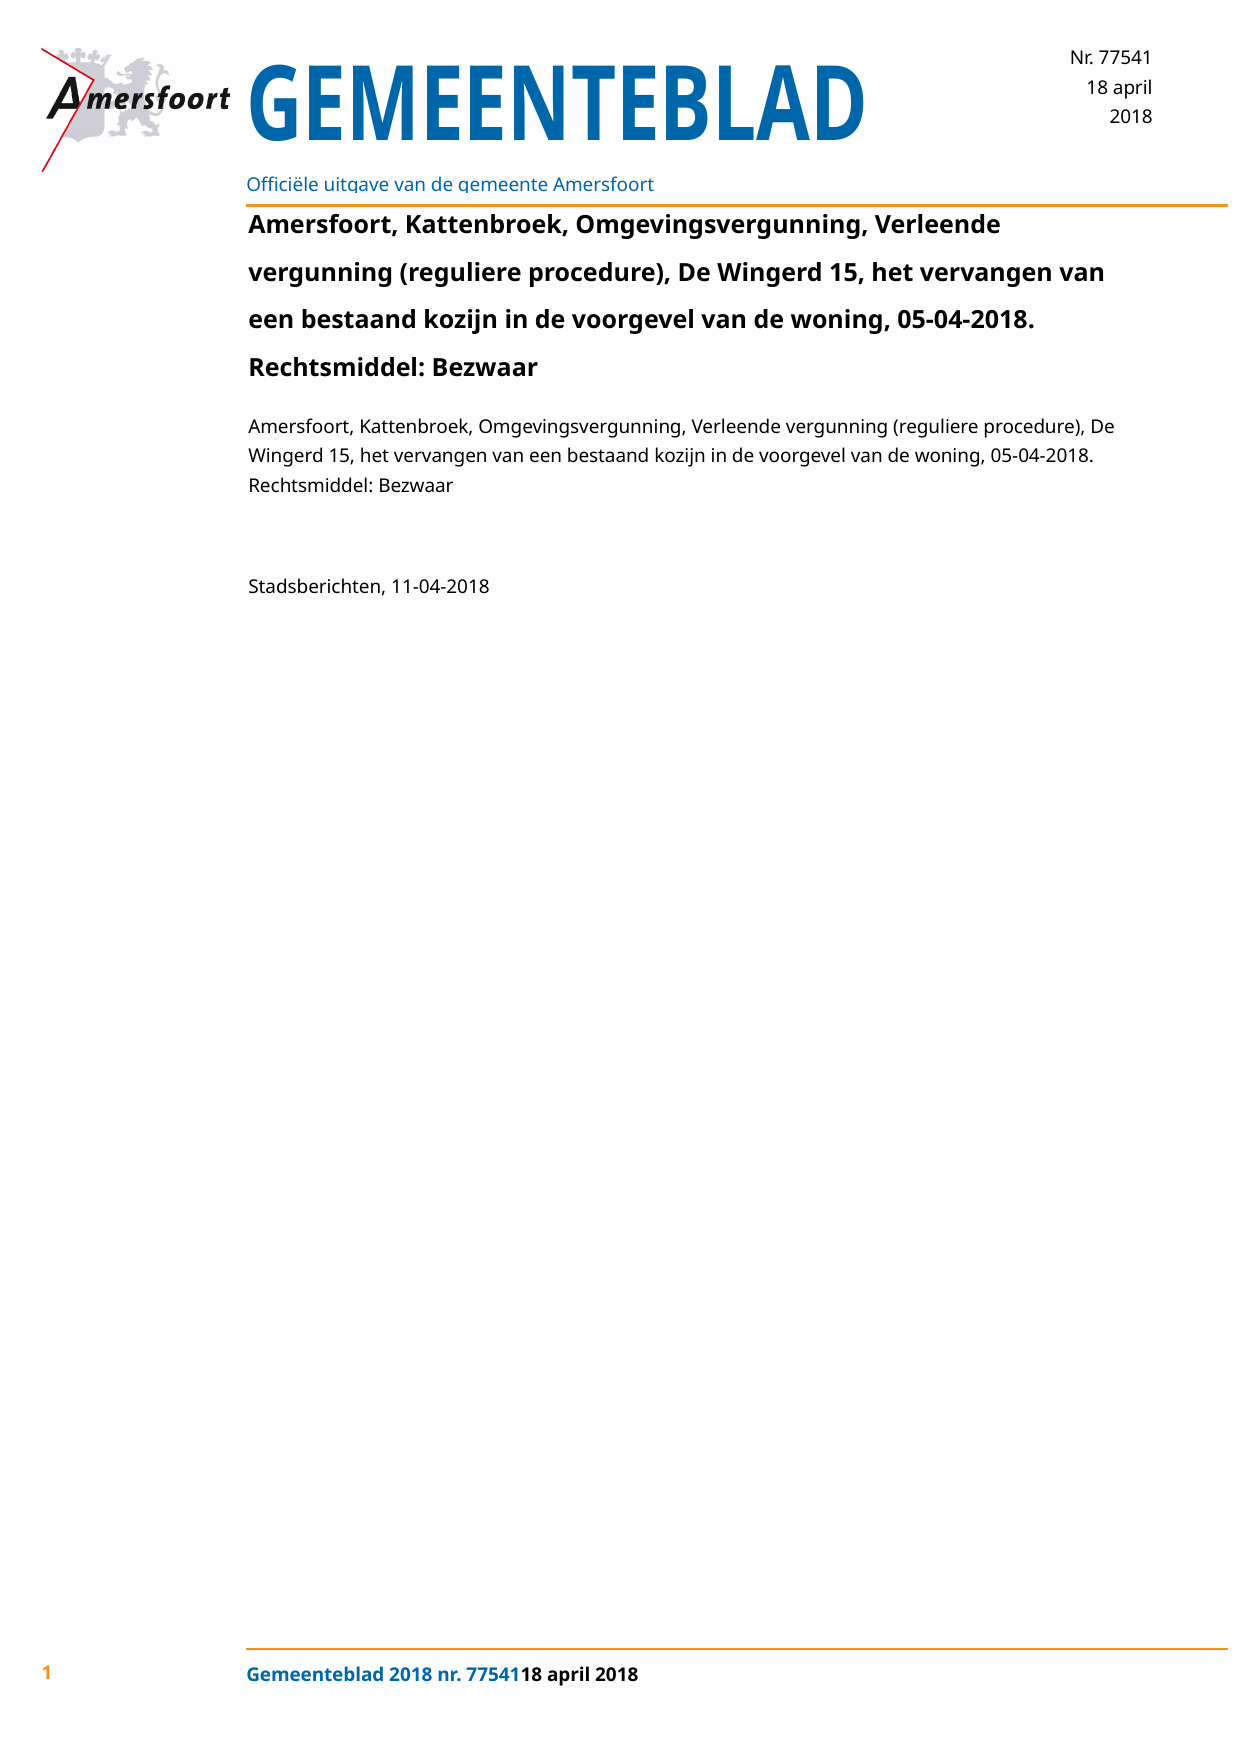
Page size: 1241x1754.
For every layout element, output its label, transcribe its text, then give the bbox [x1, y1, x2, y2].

picture [41, 47, 231, 172]
text Amersfoort, Kattenbroek, Omgevingsvergunning, Verleende vergunning (reguliere procedure), De Wingerd 15, het vervangen van een bestaand kozijn in de voorgevel van de woning, 05-04-2018. Rechtsmiddel: Bezwaar [248, 207, 1152, 384]
text Amersfoort, Kattenbroek, Omgevingsvergunning, Verleende vergunning (reguliere procedure), De Wingerd 15, het vervangen van een bestaand kozijn in de voorgevel van de woning, 05-04-2018. Rechtsmiddel: Bezwaar [248, 413, 1152, 498]
text Stadsberichten, 11-04-2018 [248, 573, 1152, 599]
